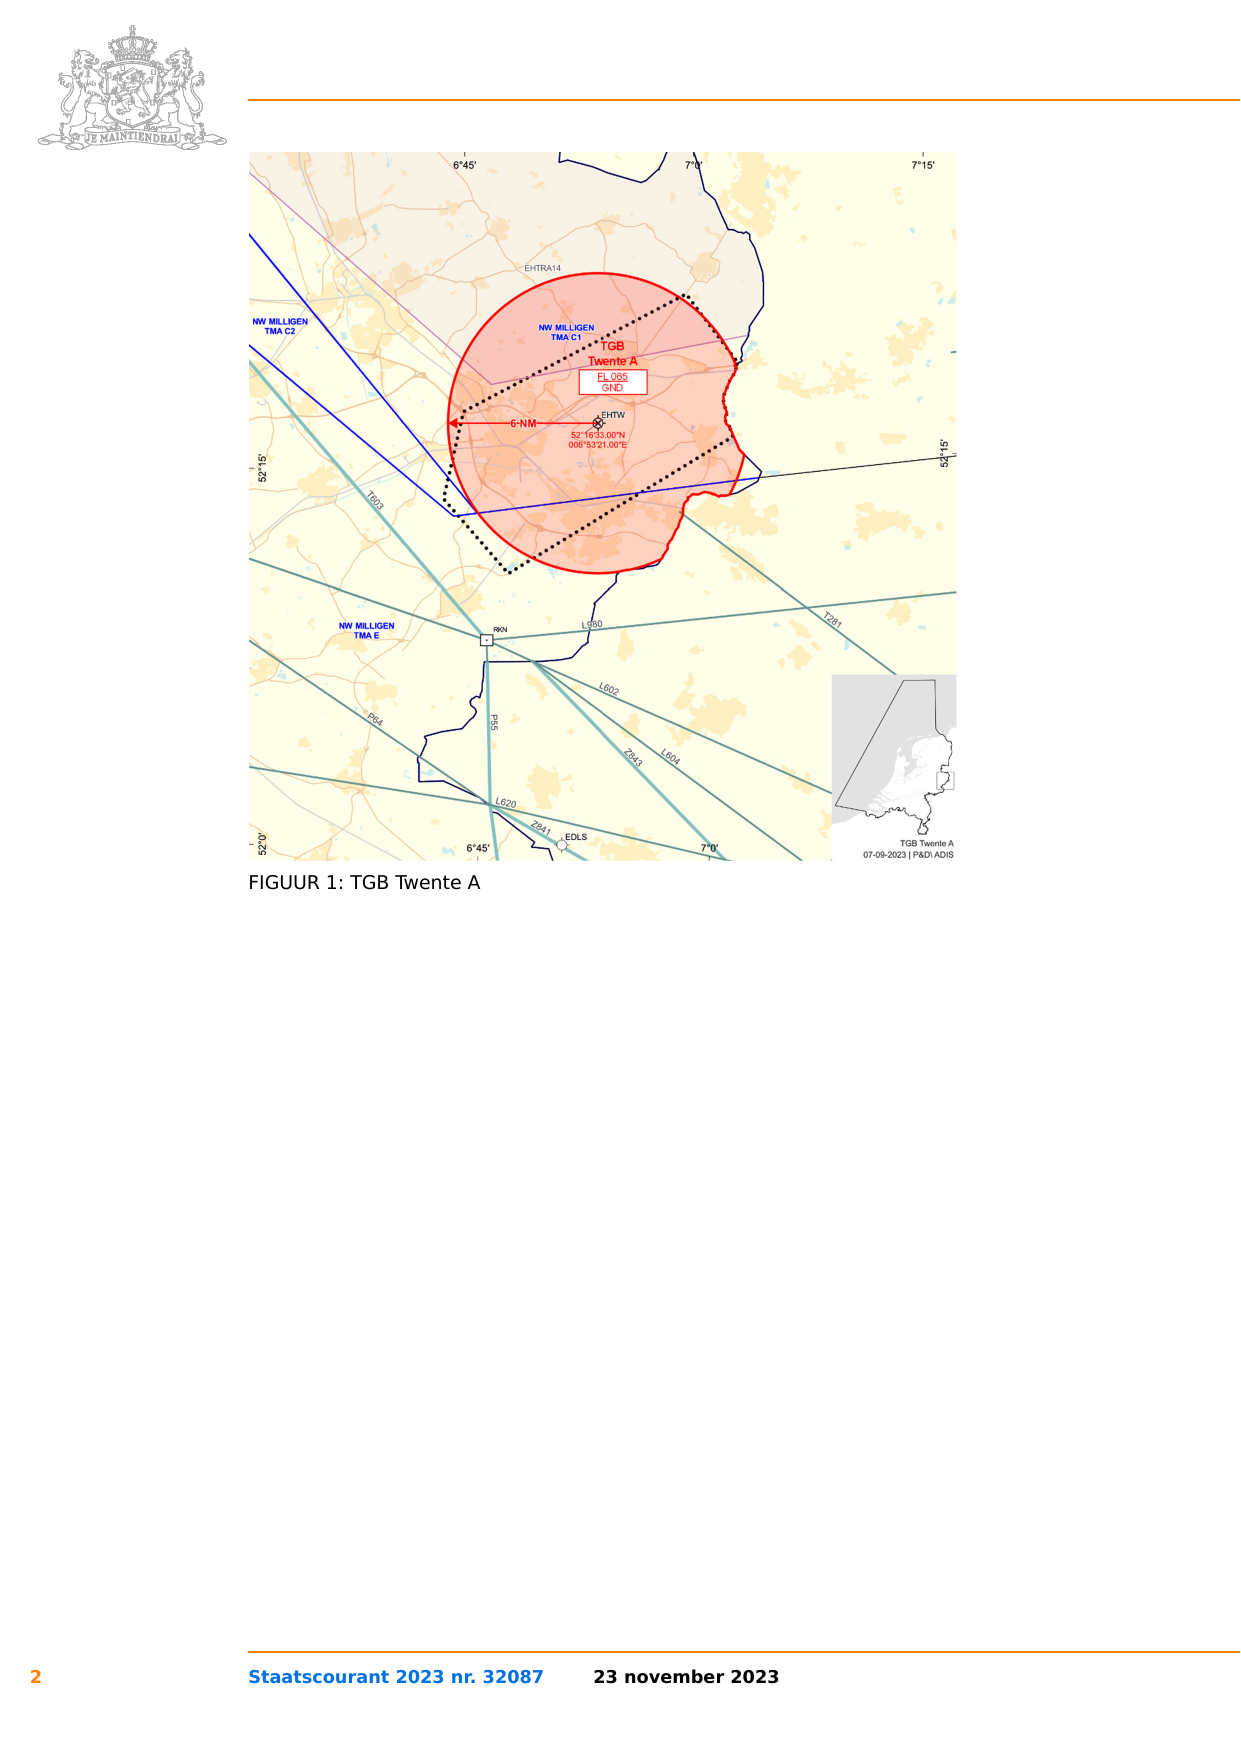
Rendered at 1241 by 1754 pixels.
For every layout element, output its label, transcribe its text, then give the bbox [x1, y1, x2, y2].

picture [248, 151, 957, 861]
picture [38, 25, 227, 150]
text FIGUUR 1: TGB Twente A [248, 872, 957, 894]
